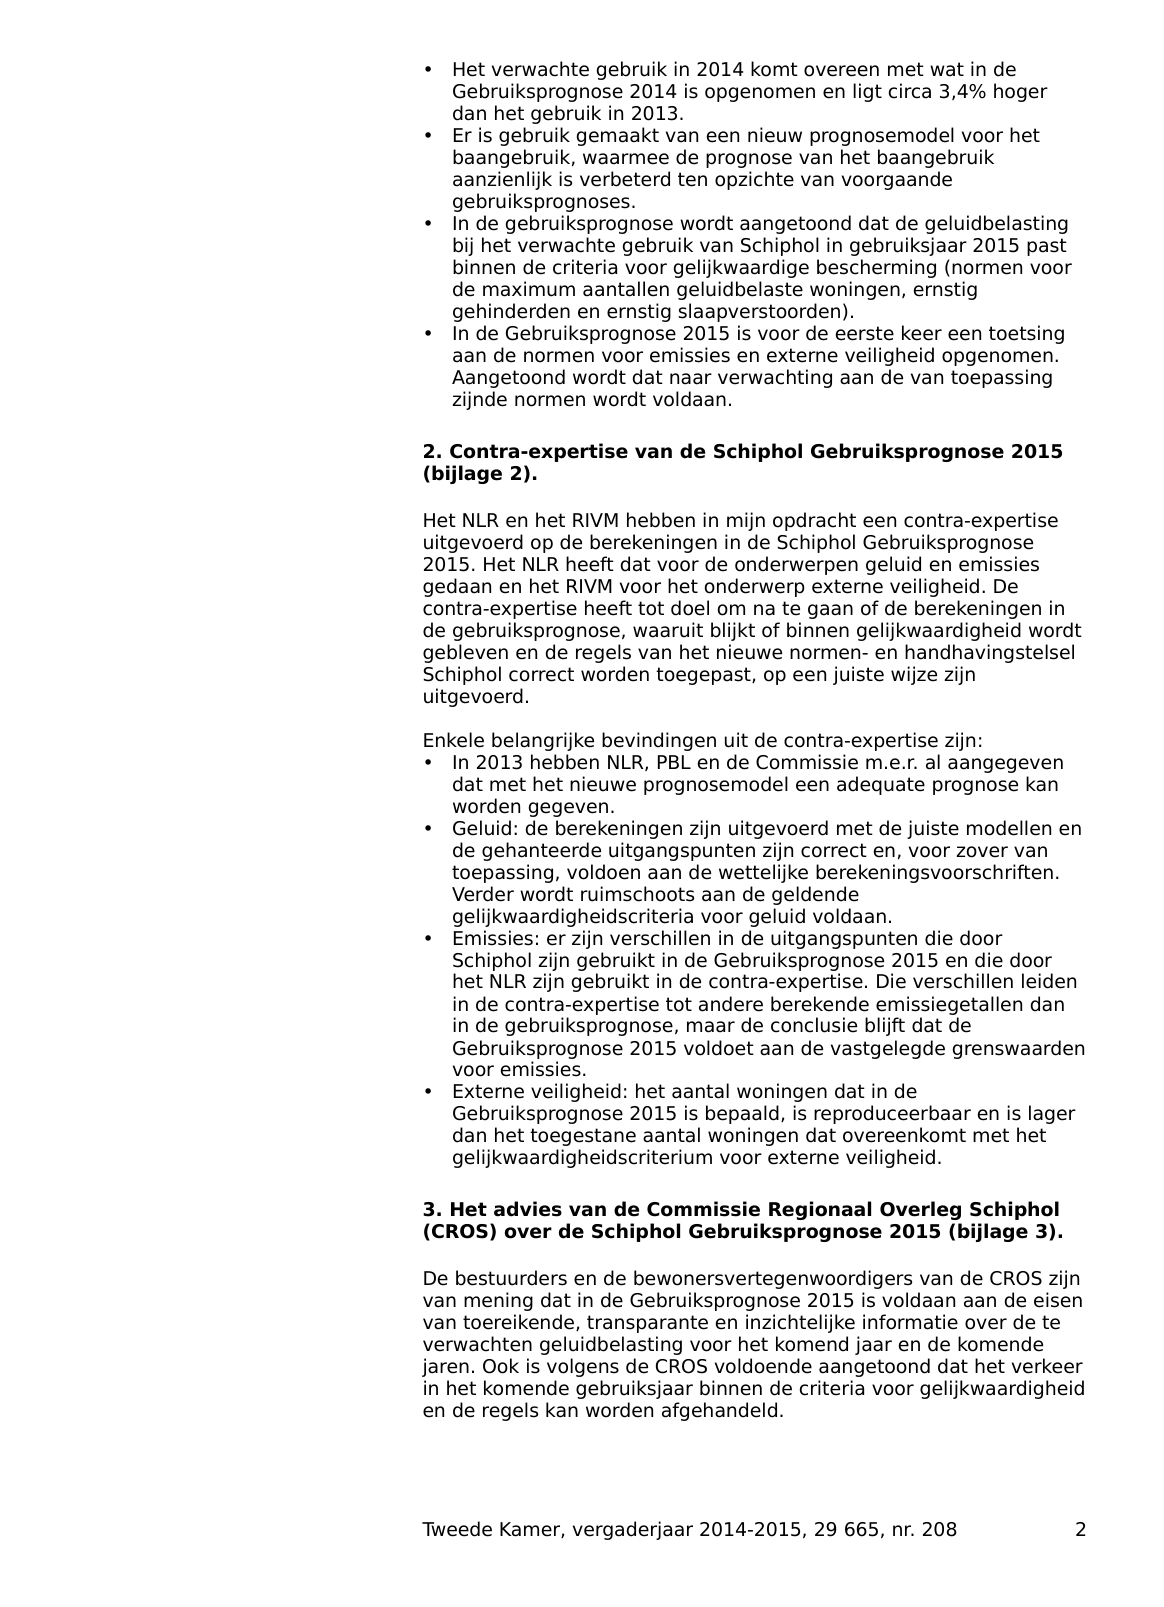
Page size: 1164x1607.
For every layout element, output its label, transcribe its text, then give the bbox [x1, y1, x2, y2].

text • In 2013 hebben NLR, PBL en de Commissie m.e.r. al aangegeven dat met het nieuwe prognosemodel een adequate prognose kan worden gegeven. [422, 752, 1087, 818]
text • Externe veiligheid: het aantal woningen dat in de Gebruiksprognose 2015 is bepaald, is reproduceerbaar en is lager dan het toegestane aantal woningen dat overeenkomt met het gelijkwaardigheidscriterium voor externe veiligheid. [422, 1081, 1087, 1169]
text • In de Gebruiksprognose 2015 is voor de eerste keer een toetsing aan de normen voor emissies en externe veiligheid opgenomen. Aangetoond wordt dat naar verwachting aan de van toepassing zijnde normen wordt voldaan. [422, 323, 1087, 411]
text • Emissies: er zijn verschillen in de uitgangspunten die door Schiphol zijn gebruikt in de Gebruiksprognose 2015 en die door het NLR zijn gebruikt in de contra-expertise. Die verschillen leiden in de contra-expertise tot andere berekende emissiegetallen dan in de gebruiksprognose, maar de conclusie blijft dat de Gebruiksprognose 2015 voldoet aan de vastgelegde grenswaarden voor emissies. [422, 927, 1087, 1081]
text • Er is gebruik gemaakt van een nieuw prognosemodel voor het baangebruik, waarmee de prognose van het baangebruik aanzienlijk is verbeterd ten opzichte van voorgaande gebruiksprognoses. [422, 125, 1087, 213]
text • In de gebruiksprognose wordt aangetoond dat de geluidbelasting bij het verwachte gebruik van Schiphol in gebruiksjaar 2015 past binnen de criteria voor gelijkwaardige bescherming (normen voor de maximum aantallen geluidbelaste woningen, ernstig gehinderden en ernstig slaapverstoorden). [422, 213, 1087, 323]
text • Het verwachte gebruik in 2014 komt overeen met wat in de Gebruiksprognose 2014 is opgenomen en ligt circa 3,4% hoger dan het gebruik in 2013. [422, 59, 1087, 125]
subtitle 2. Contra-expertise van de Schiphol Gebruiksprognose 2015 (bijlage 2). [422, 441, 1087, 485]
subtitle 3. Het advies van de Commissie Regionaal Overleg Schiphol (CROS) over de Schiphol Gebruiksprognose 2015 (bijlage 3). [422, 1199, 1087, 1243]
text Het NLR en het RIVM hebben in mijn opdracht een contra-expertise uitgevoerd op de berekeningen in de Schiphol Gebruiksprognose 2015. Het NLR heeft dat voor de onderwerpen geluid en emissies gedaan en het RIVM voor het onderwerp externe veiligheid. De contra-expertise heeft tot doel om na te gaan of de berekeningen in de gebruiksprognose, waaruit blijkt of binnen gelijkwaardigheid wordt gebleven en de regels van het nieuwe normen- en handhavingstelsel Schiphol correct worden toegepast, op een juiste wijze zijn uitgevoerd. [422, 510, 1087, 707]
text Enkele belangrijke bevindingen uit de contra-expertise zijn: [422, 730, 1087, 752]
text • Geluid: de berekeningen zijn uitgevoerd met de juiste modellen en de gehanteerde uitgangspunten zijn correct en, voor zover van toepassing, voldoen aan de wettelijke berekeningsvoorschriften. Verder wordt ruimschoots aan de geldende gelijkwaardigheidscriteria voor geluid voldaan. [422, 818, 1087, 927]
text De bestuurders en de bewonersvertegenwoordigers van de CROS zijn van mening dat in de Gebruiksprognose 2015 is voldaan aan de eisen van toereikende, transparante en inzichtelijke informatie over de te verwachten geluidbelasting voor het komend jaar en de komende jaren. Ook is volgens de CROS voldoende aangetoond dat het verkeer in het komende gebruiksjaar binnen de criteria voor gelijkwaardigheid en de regels kan worden afgehandeld. [422, 1268, 1087, 1422]
